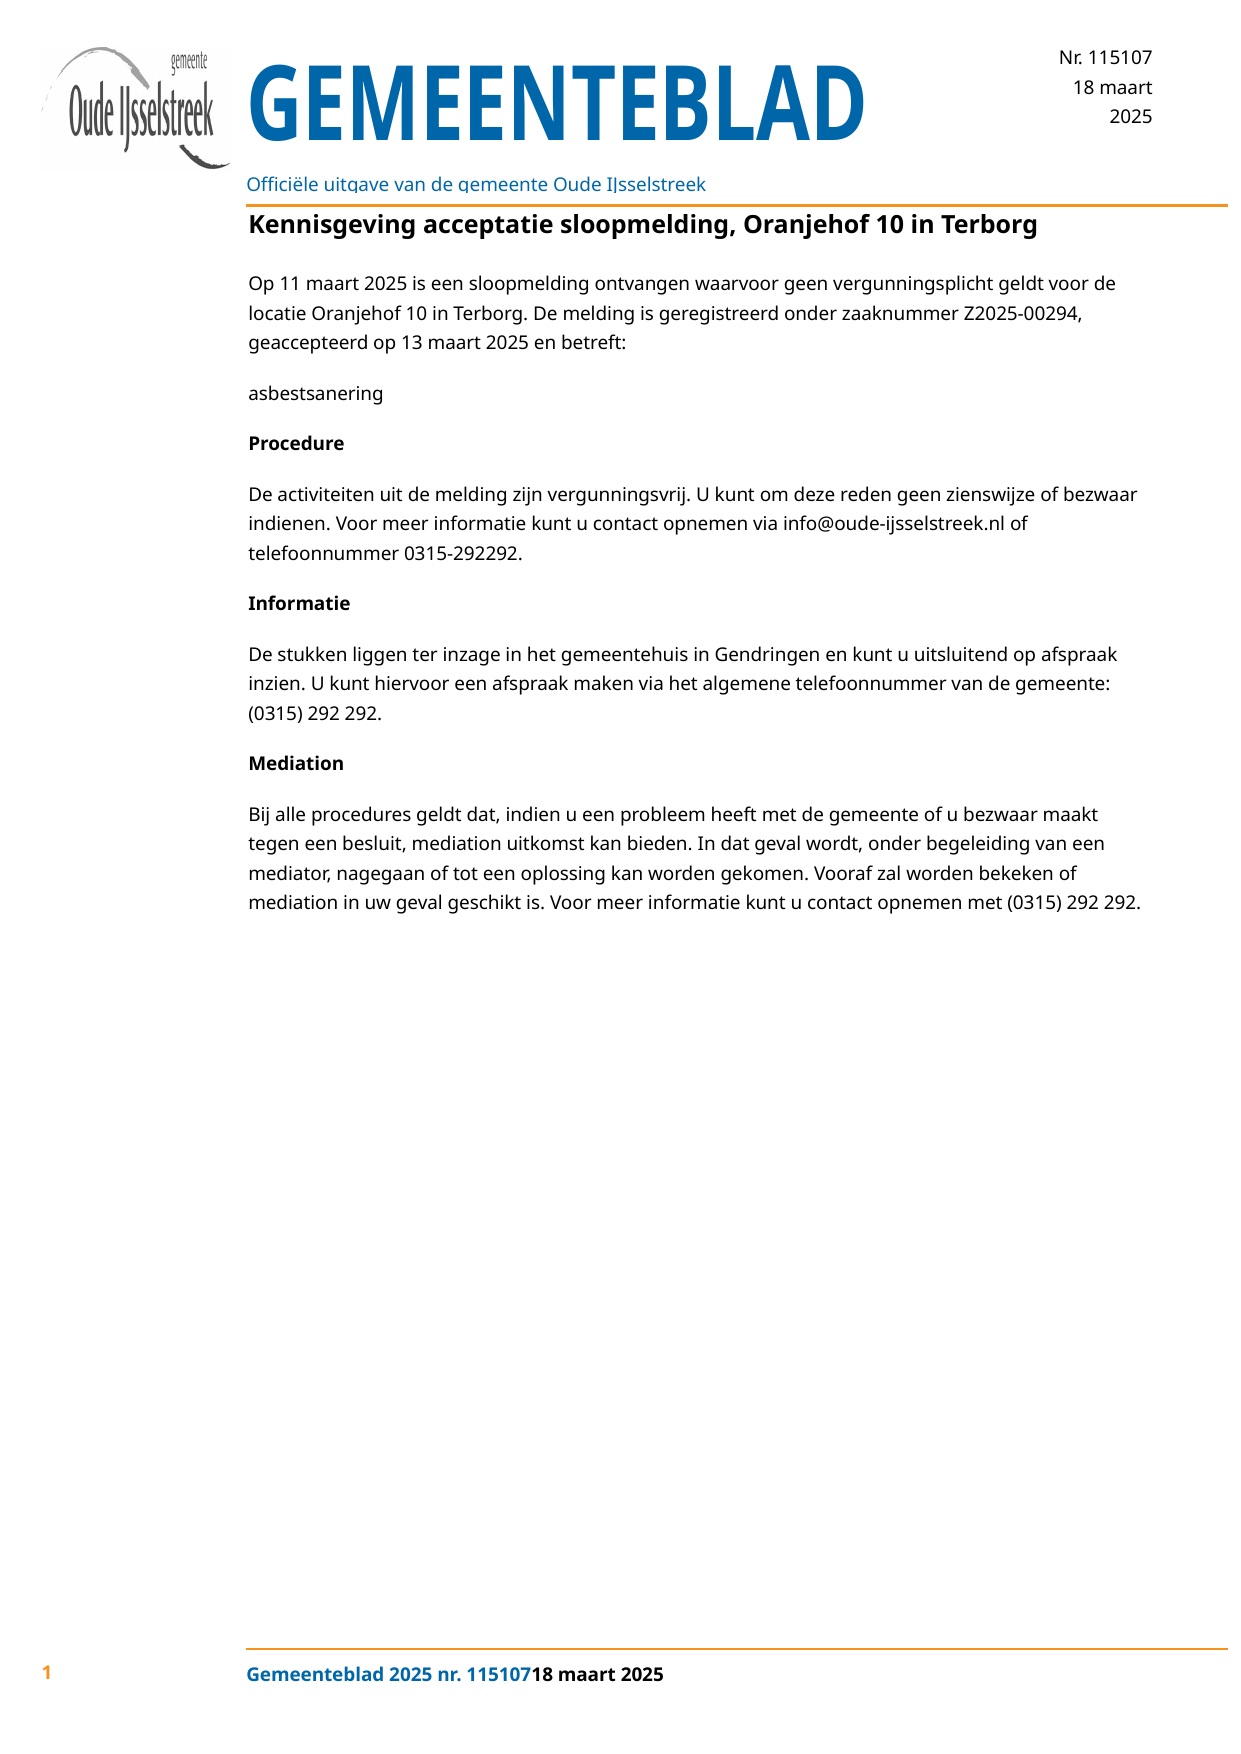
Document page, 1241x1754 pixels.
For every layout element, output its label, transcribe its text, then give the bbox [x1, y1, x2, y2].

text Procedure [248, 430, 1152, 456]
text De activiteiten uit de melding zijn vergunningsvrij. U kunt om deze reden geen zienswijze of bezwaar indienen. Voor meer informatie kunt u contact opnemen via info@oude-ijsselstreek.nl of telefoonnummer 0315-292292. [248, 481, 1152, 566]
text Op 11 maart 2025 is een sloopmelding ontvangen waarvoor geen vergunningsplicht geldt voor de locatie Oranjehof 10 in Terborg. De melding is geregistreerd onder zaaknummer Z2025-00294, geaccepteerd op 13 maart 2025 en betreft: [248, 270, 1152, 355]
text De stukken liggen ter inzage in het gemeentehuis in Gendringen en kunt u uitsluitend op afspraak inzien. U kunt hiervoor een afspraak maken via het algemene telefoonnummer van de gemeente: (0315) 292 292. [248, 641, 1152, 726]
text Kennisgeving acceptatie sloopmelding, Oranjehof 10 in Terborg [248, 207, 1152, 241]
picture [41, 47, 231, 172]
text asbestsanering [248, 380, 1152, 406]
text Bij alle procedures geldt dat, indien u een probleem heeft met de gemeente of u bezwaar maakt tegen een besluit, mediation uitkomst kan bieden. In dat geval wordt, onder begeleiding van een mediator, nagegaan of tot een oplossing kan worden gekomen. Vooraf zal worden bekeken of mediation in uw geval geschikt is. Voor meer informatie kunt u contact opnemen met (0315) 292 292. [248, 801, 1152, 915]
text Mediation [248, 750, 1152, 776]
text Informatie [248, 590, 1152, 616]
